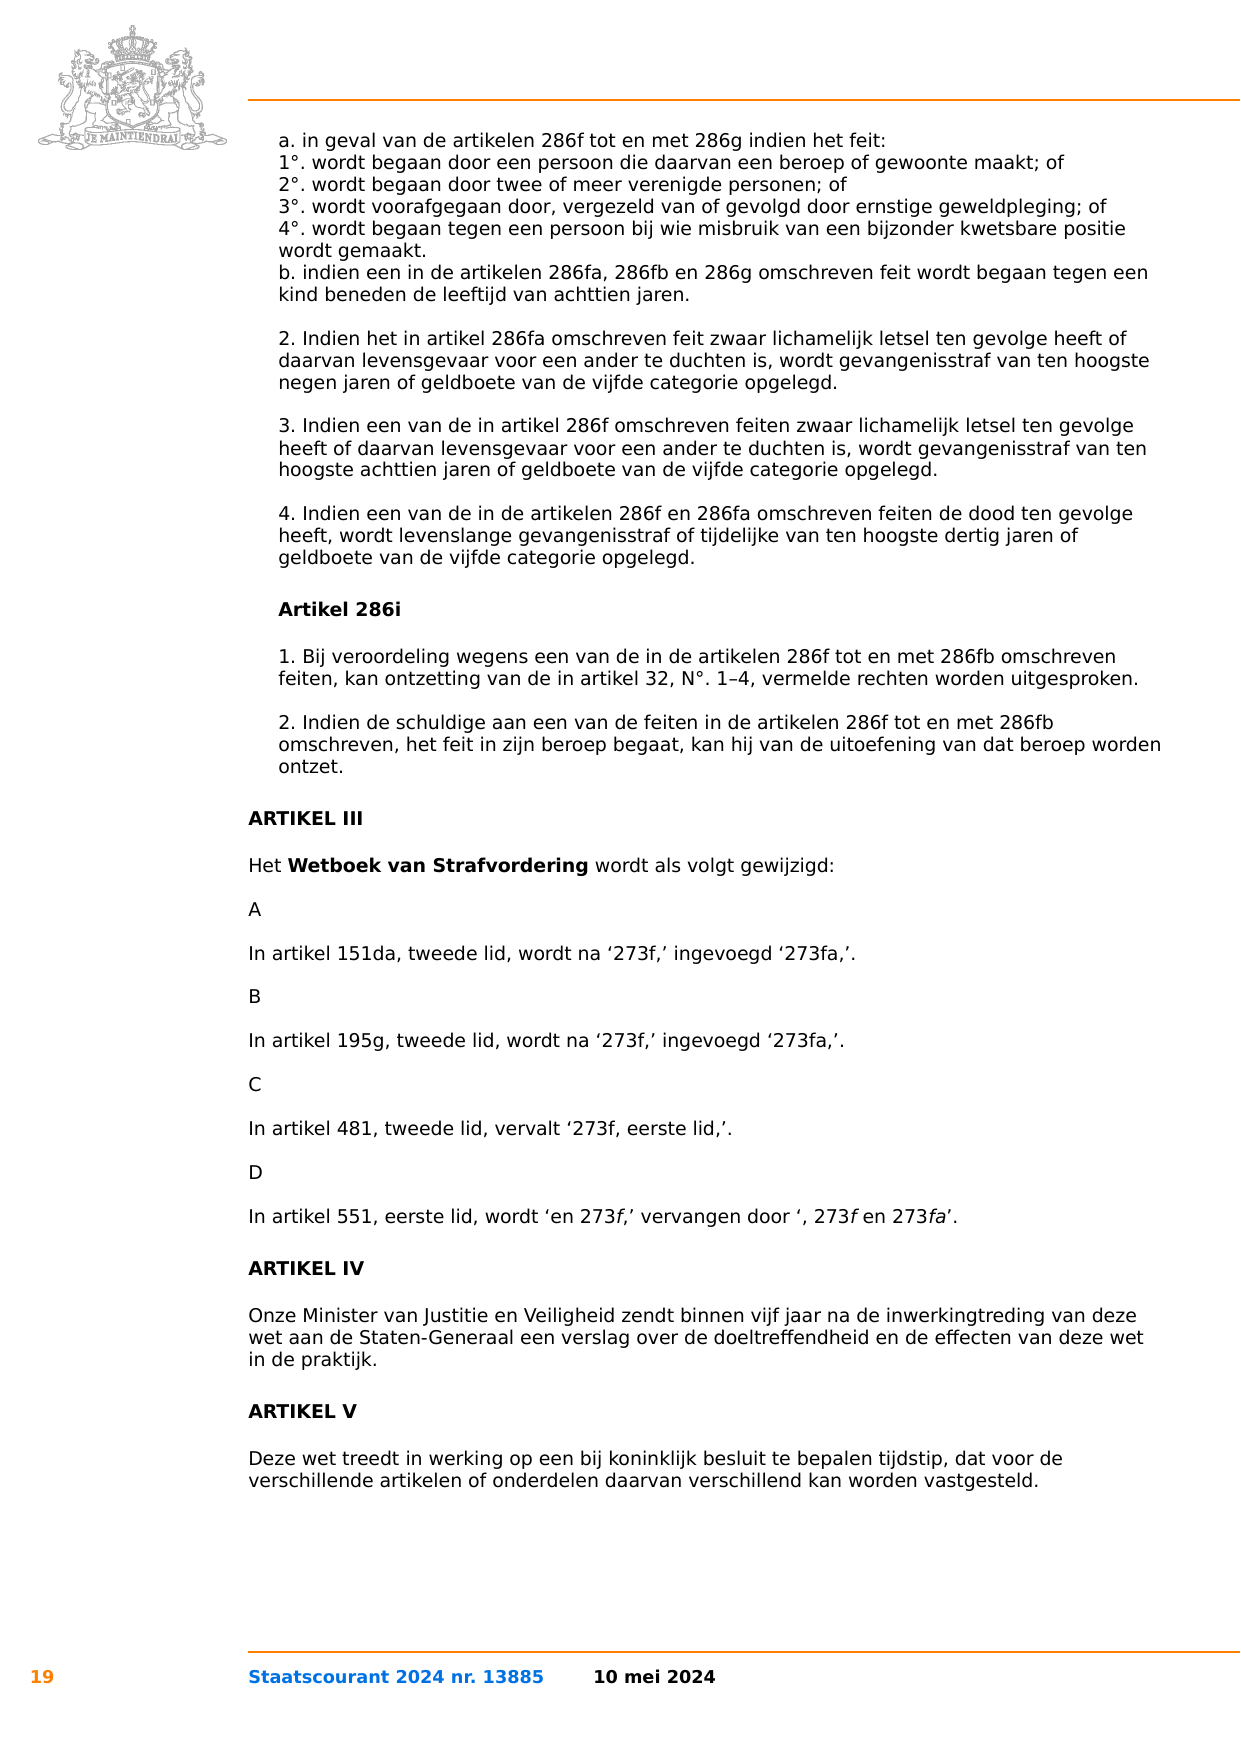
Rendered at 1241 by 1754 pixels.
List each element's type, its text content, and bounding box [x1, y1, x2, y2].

text C [248, 1074, 1163, 1096]
text B [248, 986, 1163, 1008]
text In artikel 481, tweede lid, vervalt ‘273f, eerste lid,’. [248, 1118, 1163, 1140]
text 4°. wordt begaan tegen een persoon bij wie misbruik van een bijzonder kwetsbare positie wordt gemaakt. [278, 218, 1163, 262]
text 2. Indien het in artikel 286fa omschreven feit zwaar lichamelijk letsel ten gevolge heeft of daarvan levensgevaar voor een ander te duchten is, wordt gevangenisstraf van ten hoogste negen jaren of geldboete van de vijfde categorie opgelegd. [278, 328, 1163, 393]
text 3. Indien een van de in artikel 286f omschreven feiten zwaar lichamelijk letsel ten gevolge heeft of daarvan levensgevaar voor een ander te duchten is, wordt gevangenisstraf van ten hoogste achttien jaren of geldboete van de vijfde categorie opgelegd. [278, 415, 1163, 481]
text In artikel 151da, tweede lid, wordt na ‘273f,’ ingevoegd ‘273fa,’. [248, 943, 1163, 964]
text Onze Minister van Justitie en Veiligheid zendt binnen vijf jaar na de inwerkingtreding van deze wet aan de Staten-Generaal een verslag over de doeltreffendheid en de effecten van deze wet in de praktijk. [248, 1305, 1163, 1371]
text b. indien een in de artikelen 286fa, 286fb en 286g omschreven feit wordt begaan tegen een kind beneden de leeftijd van achttien jaren. [278, 262, 1163, 306]
text 4. Indien een van de in de artikelen 286f en 286fa omschreven feiten de dood ten gevolge heeft, wordt levenslange gevangenisstraf of tijdelijke van ten hoogste dertig jaren of geldboete van de vijfde categorie opgelegd. [278, 503, 1163, 569]
text a. in geval van de artikelen 286f tot en met 286g indien het feit: [278, 130, 1163, 152]
text Deze wet treedt in werking op een bij koninklijk besluit te bepalen tijdstip, dat voor de verschillende artikelen of onderdelen daarvan verschillend kan worden vastgesteld. [248, 1448, 1163, 1492]
text 2. Indien de schuldige aan een van de feiten in de artikelen 286f tot en met 286fb omschreven, het feit in zijn beroep begaat, kan hij van de uitoefening van dat beroep worden ontzet. [278, 712, 1163, 778]
text D [248, 1162, 1163, 1184]
subtitle ARTIKEL IV [248, 1258, 1163, 1280]
text In artikel 195g, tweede lid, wordt na ‘273f,’ ingevoegd ‘273fa,’. [248, 1030, 1163, 1052]
picture [38, 25, 227, 150]
text Het Wetboek van Strafvordering wordt als volgt gewijzigd: [248, 855, 1163, 877]
subtitle ARTIKEL V [248, 1401, 1163, 1423]
text A [248, 899, 1163, 921]
text 1°. wordt begaan door een persoon die daarvan een beroep of gewoonte maakt; of [278, 152, 1163, 174]
subtitle Artikel 286i [278, 599, 1163, 621]
text In artikel 551, eerste lid, wordt ‘en 273f,’ vervangen door ‘, 273f en 273fa’. [248, 1206, 1163, 1228]
text 2°. wordt begaan door twee of meer verenigde personen; of [278, 174, 1163, 196]
subtitle ARTIKEL III [248, 808, 1163, 830]
text 3°. wordt voorafgegaan door, vergezeld van of gevolgd door ernstige geweldpleging; of [278, 196, 1163, 218]
text 1. Bij veroordeling wegens een van de in de artikelen 286f tot en met 286fb omschreven feiten, kan ontzetting van de in artikel 32, N°. 1–4, vermelde rechten worden uitgesproken. [278, 646, 1163, 690]
